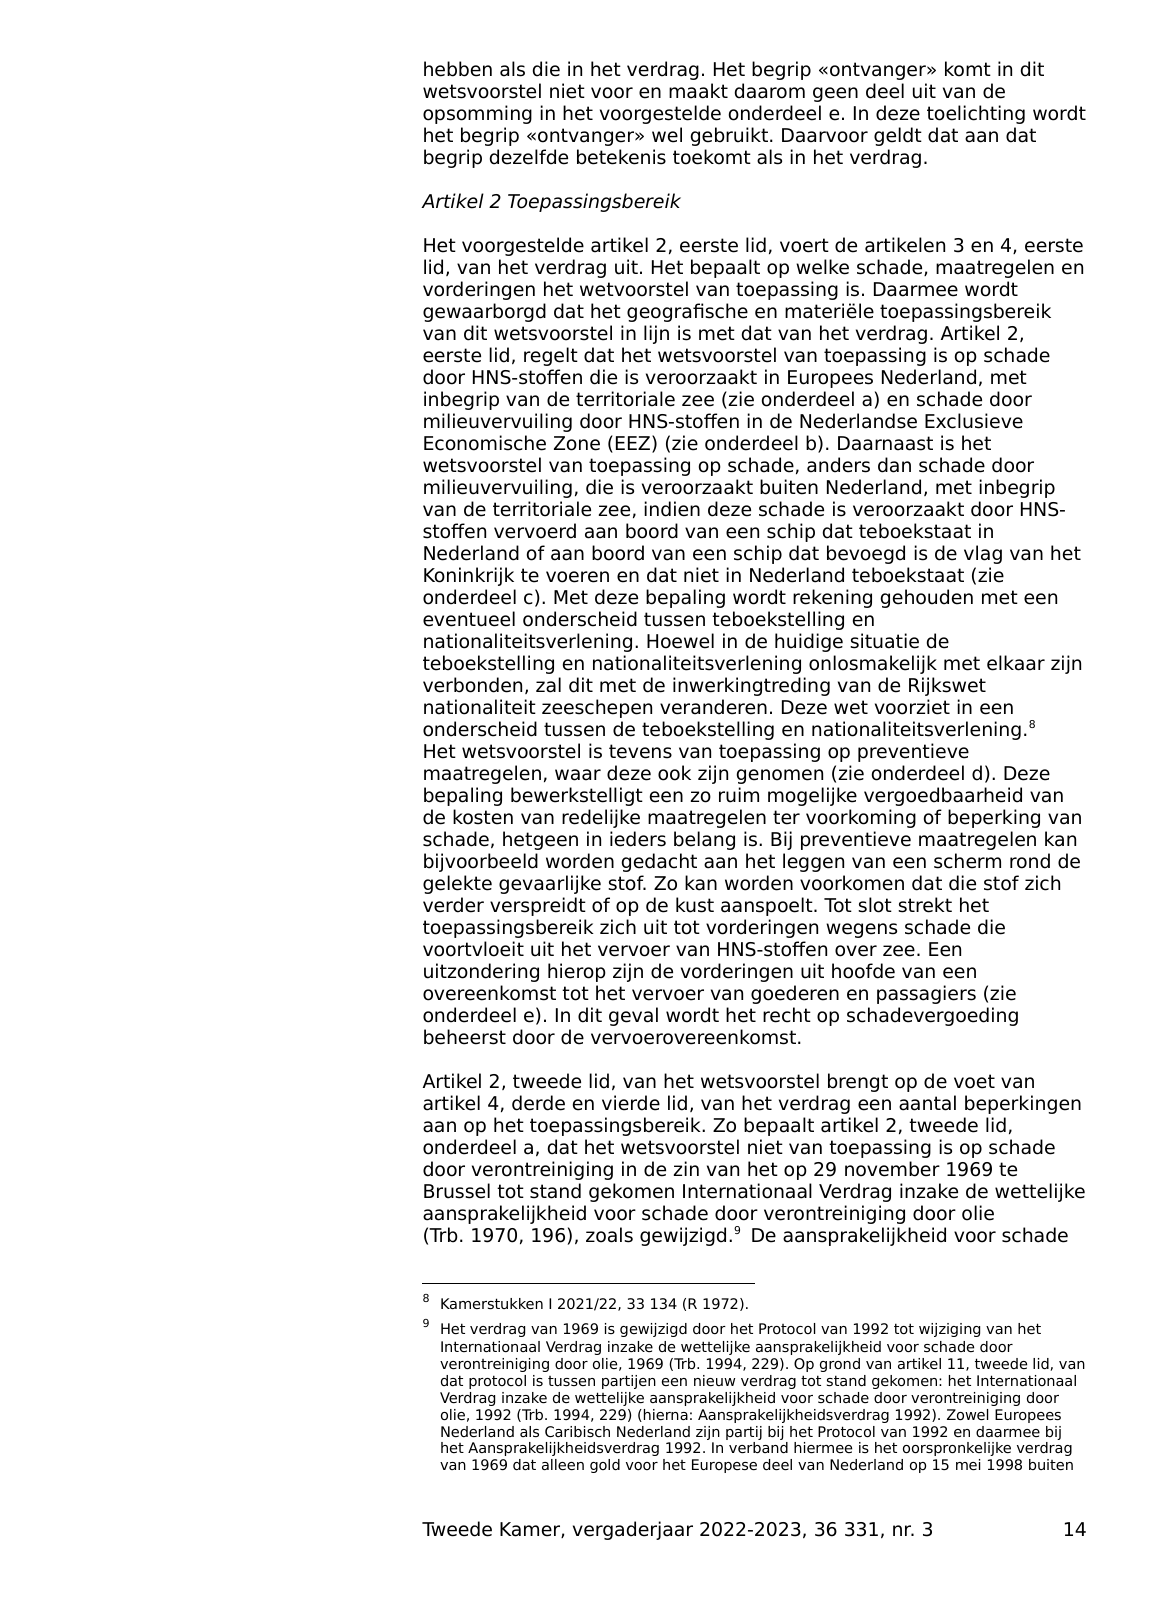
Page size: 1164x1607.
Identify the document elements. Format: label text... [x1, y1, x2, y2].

text Kamerstukken I 2021/22, 33 134 (R 1972). [422, 1292, 1087, 1314]
text hebben als die in het verdrag. Het begrip «ontvanger» komt in dit wetsvoorstel niet voor en maakt daarom geen deel uit van de opsomming in het voorgestelde onderdeel e. In deze toelichting wordt het begrip «ontvanger» wel gebruikt. Daarvoor geldt dat aan dat begrip dezelfde betekenis toekomt als in het verdrag. [422, 59, 1087, 169]
text Het verdrag van 1969 is gewijzigd door het Protocol van 1992 tot wijziging van het Internationaal Verdrag inzake de wettelijke aansprakelijkheid voor schade door verontreiniging door olie, 1969 (Trb. 1994, 229). Op grond van artikel 11, tweede lid, van dat protocol is tussen partijen een nieuw verdrag tot stand gekomen: het Internationaal Verdrag inzake de wettelijke aansprakelijkheid voor schade door verontreiniging door olie, 1992 (Trb. 1994, 229) (hierna: Aansprakelijkheidsverdrag 1992). Zowel Europees Nederland als Caribisch Nederland zijn partij bij het Protocol van 1992 en daarmee bij het Aansprakelijkheidsverdrag 1992. In verband hiermee is het oorspronkelijke verdrag van 1969 dat alleen gold voor het Europese deel van Nederland op 15 mei 1998 buiten [422, 1317, 1087, 1474]
text Artikel 2, tweede lid, van het wetsvoorstel brengt op de voet van artikel 4, derde en vierde lid, van het verdrag een aantal beperkingen aan op het toepassingsbereik. Zo bepaalt artikel 2, tweede lid, onderdeel a, dat het wetsvoorstel niet van toepassing is op schade door verontreiniging in de zin van het op 29 november 1969 te Brussel tot stand gekomen Internationaal Verdrag inzake de wettelijke aansprakelijkheid voor schade door verontreiniging door olie (Trb. 1970, 196), zoals gewijzigd. De aansprakelijkheid voor schade [422, 1071, 1087, 1247]
subtitle Artikel 2 Toepassingsbereik [422, 191, 1087, 213]
text Het voorgestelde artikel 2, eerste lid, voert de artikelen 3 en 4, eerste lid, van het verdrag uit. Het bepaalt op welke schade, maatregelen en vorderingen het wetvoorstel van toepassing is. Daarmee wordt gewaarborgd dat het geografische en materiële toepassingsbereik van dit wetsvoorstel in lijn is met dat van het verdrag. Artikel 2, eerste lid, regelt dat het wetsvoorstel van toepassing is op schade door HNS-stoffen die is veroorzaakt in Europees Nederland, met inbegrip van de territoriale zee (zie onderdeel a) en schade door milieuvervuiling door HNS-stoffen in de Nederlandse Exclusieve Economische Zone (EEZ) (zie onderdeel b). Daarnaast is het wetsvoorstel van toepassing op schade, anders dan schade door milieuvervuiling, die is veroorzaakt buiten Nederland, met inbegrip van de territoriale zee, indien deze schade is veroorzaakt door HNS-stoffen vervoerd aan boord van een schip dat teboekstaat in Nederland of aan boord van een schip dat bevoegd is de vlag van het Koninkrijk te voeren en dat niet in Nederland teboekstaat (zie onderdeel c). Met deze bepaling wordt rekening gehouden met een eventueel onderscheid tussen teboekstelling en nationaliteitsverlening. Hoewel in de huidige situatie de teboekstelling en nationaliteitsverlening onlosmakelijk met elkaar zijn verbonden, zal dit met de inwerkingtreding van de Rijkswet nationaliteit zeeschepen veranderen. Deze wet voorziet in een onderscheid tussen de teboekstelling en nationaliteitsverlening. [422, 235, 1087, 741]
text Het wetsvoorstel is tevens van toepassing op preventieve maatregelen, waar deze ook zijn genomen (zie onderdeel d). Deze bepaling bewerkstelligt een zo ruim mogelijke vergoedbaarheid van de kosten van redelijke maatregelen ter voorkoming of beperking van schade, hetgeen in ieders belang is. Bij preventieve maatregelen kan bijvoorbeeld worden gedacht aan het leggen van een scherm rond de gelekte gevaarlijke stof. Zo kan worden voorkomen dat die stof zich verder verspreidt of op de kust aanspoelt. Tot slot strekt het toepassingsbereik zich uit tot vorderingen wegens schade die voortvloeit uit het vervoer van HNS-stoffen over zee. Een uitzondering hierop zijn de vorderingen uit hoofde van een overeenkomst tot het vervoer van goederen en passagiers (zie onderdeel e). In dit geval wordt het recht op schadevergoeding beheerst door de vervoerovereenkomst. [422, 741, 1087, 1048]
